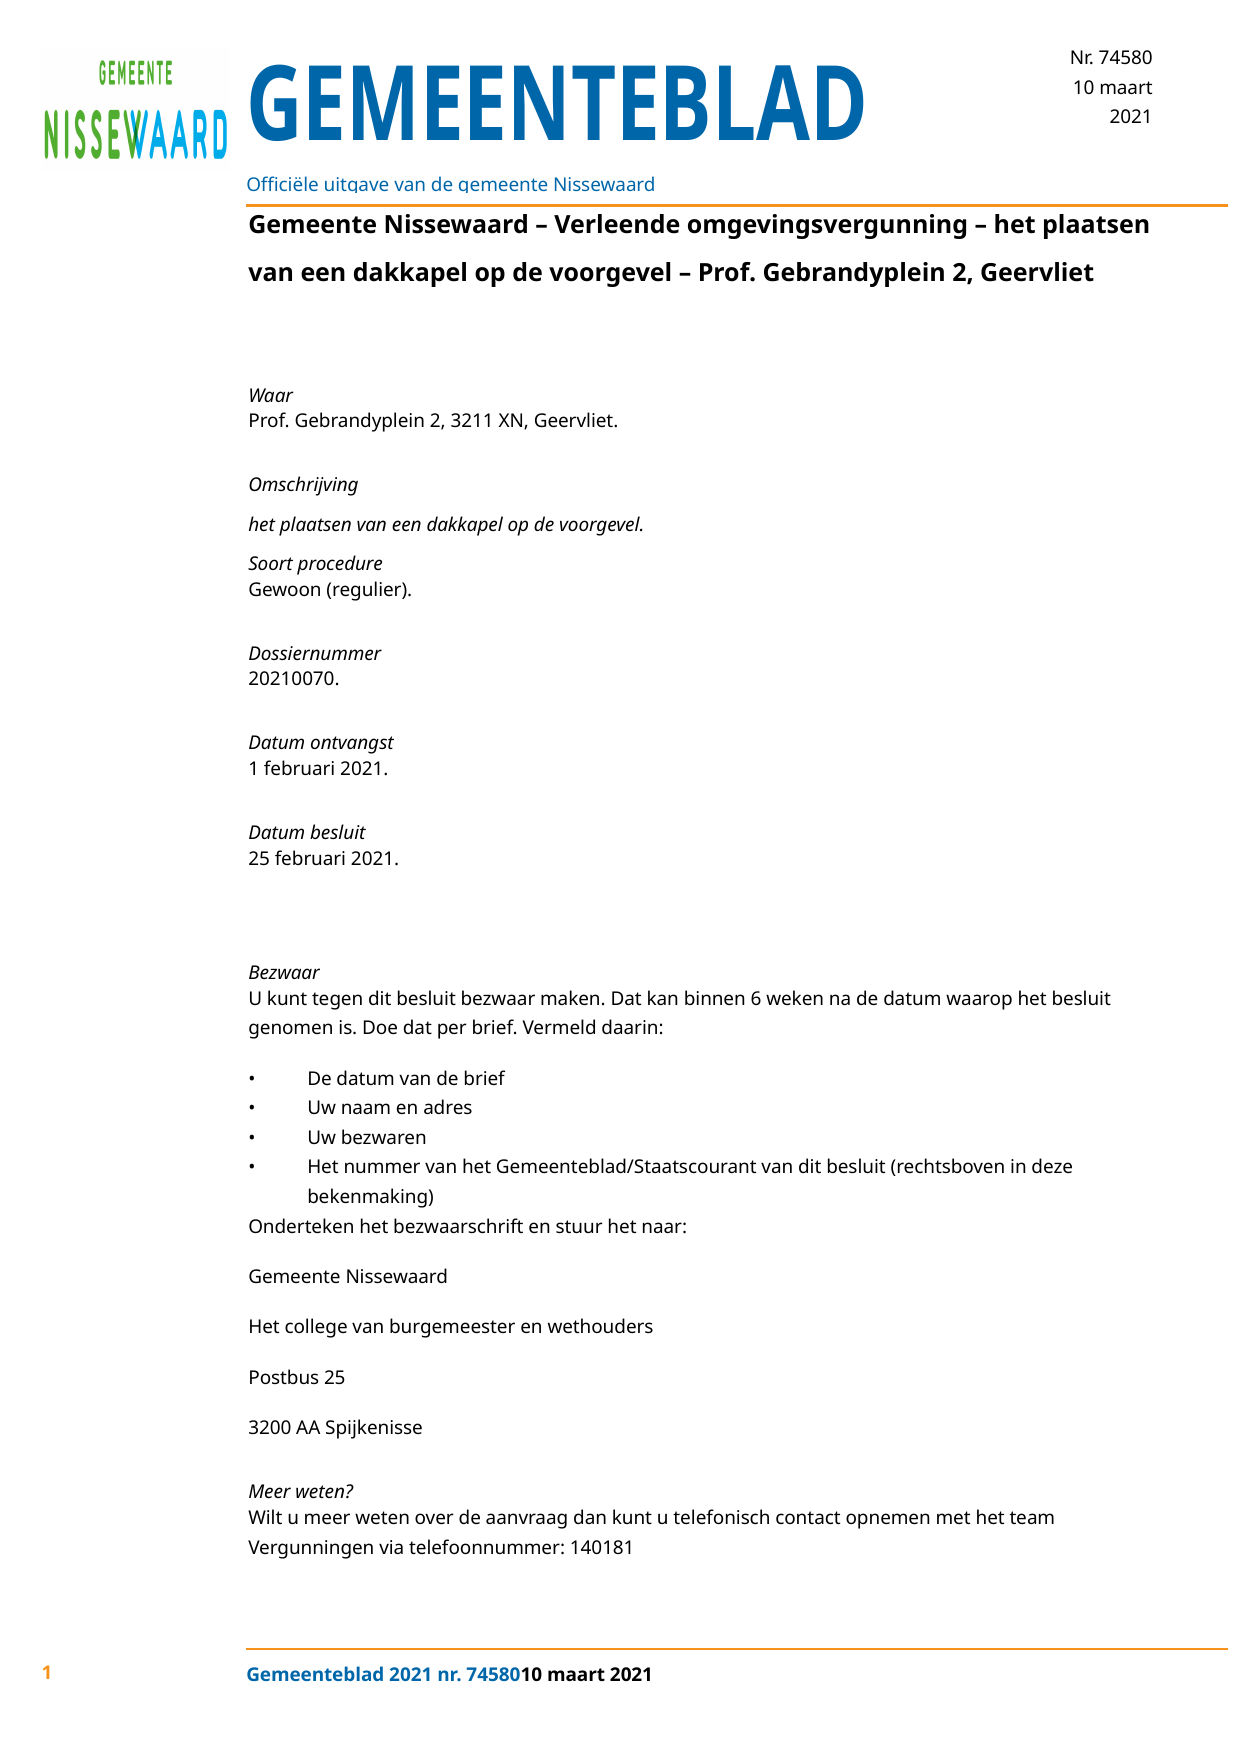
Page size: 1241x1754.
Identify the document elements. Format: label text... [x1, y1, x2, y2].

text Omschrijving [248, 472, 1152, 497]
list Het nummer van het Gemeenteblad/Staatscourant van dit besluit (rechtsboven in deze bekenmaking) [248, 1154, 1152, 1209]
text 3200 AA Spijkenisse [248, 1414, 1152, 1440]
list Uw naam en adres [248, 1094, 1152, 1120]
text Datum ontvangst [248, 729, 1152, 755]
text Gemeente Nissewaard [248, 1263, 1152, 1289]
text Meer weten? [248, 1478, 1152, 1504]
text Het college van burgemeester en wethouders [248, 1314, 1152, 1339]
text Dossiernummer [248, 640, 1152, 666]
text 1 februari 2021. [248, 755, 1152, 781]
text Datum besluit [248, 819, 1152, 845]
text Wilt u meer weten over de aanvraag dan kunt u telefonisch contact opnemen met het team Vergunningen via telefoonnummer: 140181 [248, 1504, 1152, 1559]
list Uw bezwaren [248, 1124, 1152, 1150]
text Prof. Gebrandyplein 2, 3211 XN, Geervliet. [248, 408, 1152, 433]
text 20210070. [248, 666, 1152, 691]
text Waar [248, 382, 1152, 408]
list De datum van de brief [248, 1065, 1152, 1091]
picture [41, 47, 231, 172]
text het plaatsen van een dakkapel op de voorgevel. [248, 511, 1152, 537]
text Bezwaar [248, 959, 1152, 985]
text U kunt tegen dit besluit bezwaar maken. Dat kan binnen 6 weken na de datum waarop het besluit genomen is. Doe dat per brief. Vermeld daarin: [248, 985, 1152, 1040]
text 25 februari 2021. [248, 845, 1152, 871]
text Onderteken het bezwaarschrift en stuur het naar: [248, 1213, 1152, 1239]
text Soort procedure [248, 550, 1152, 576]
text Gewoon (regulier). [248, 576, 1152, 602]
text Gemeente Nissewaard – Verleende omgevingsvergunning – het plaatsen van een dakkapel op de voorgevel – Prof. Gebrandyplein 2, Geervliet [248, 207, 1152, 288]
text Postbus 25 [248, 1364, 1152, 1390]
